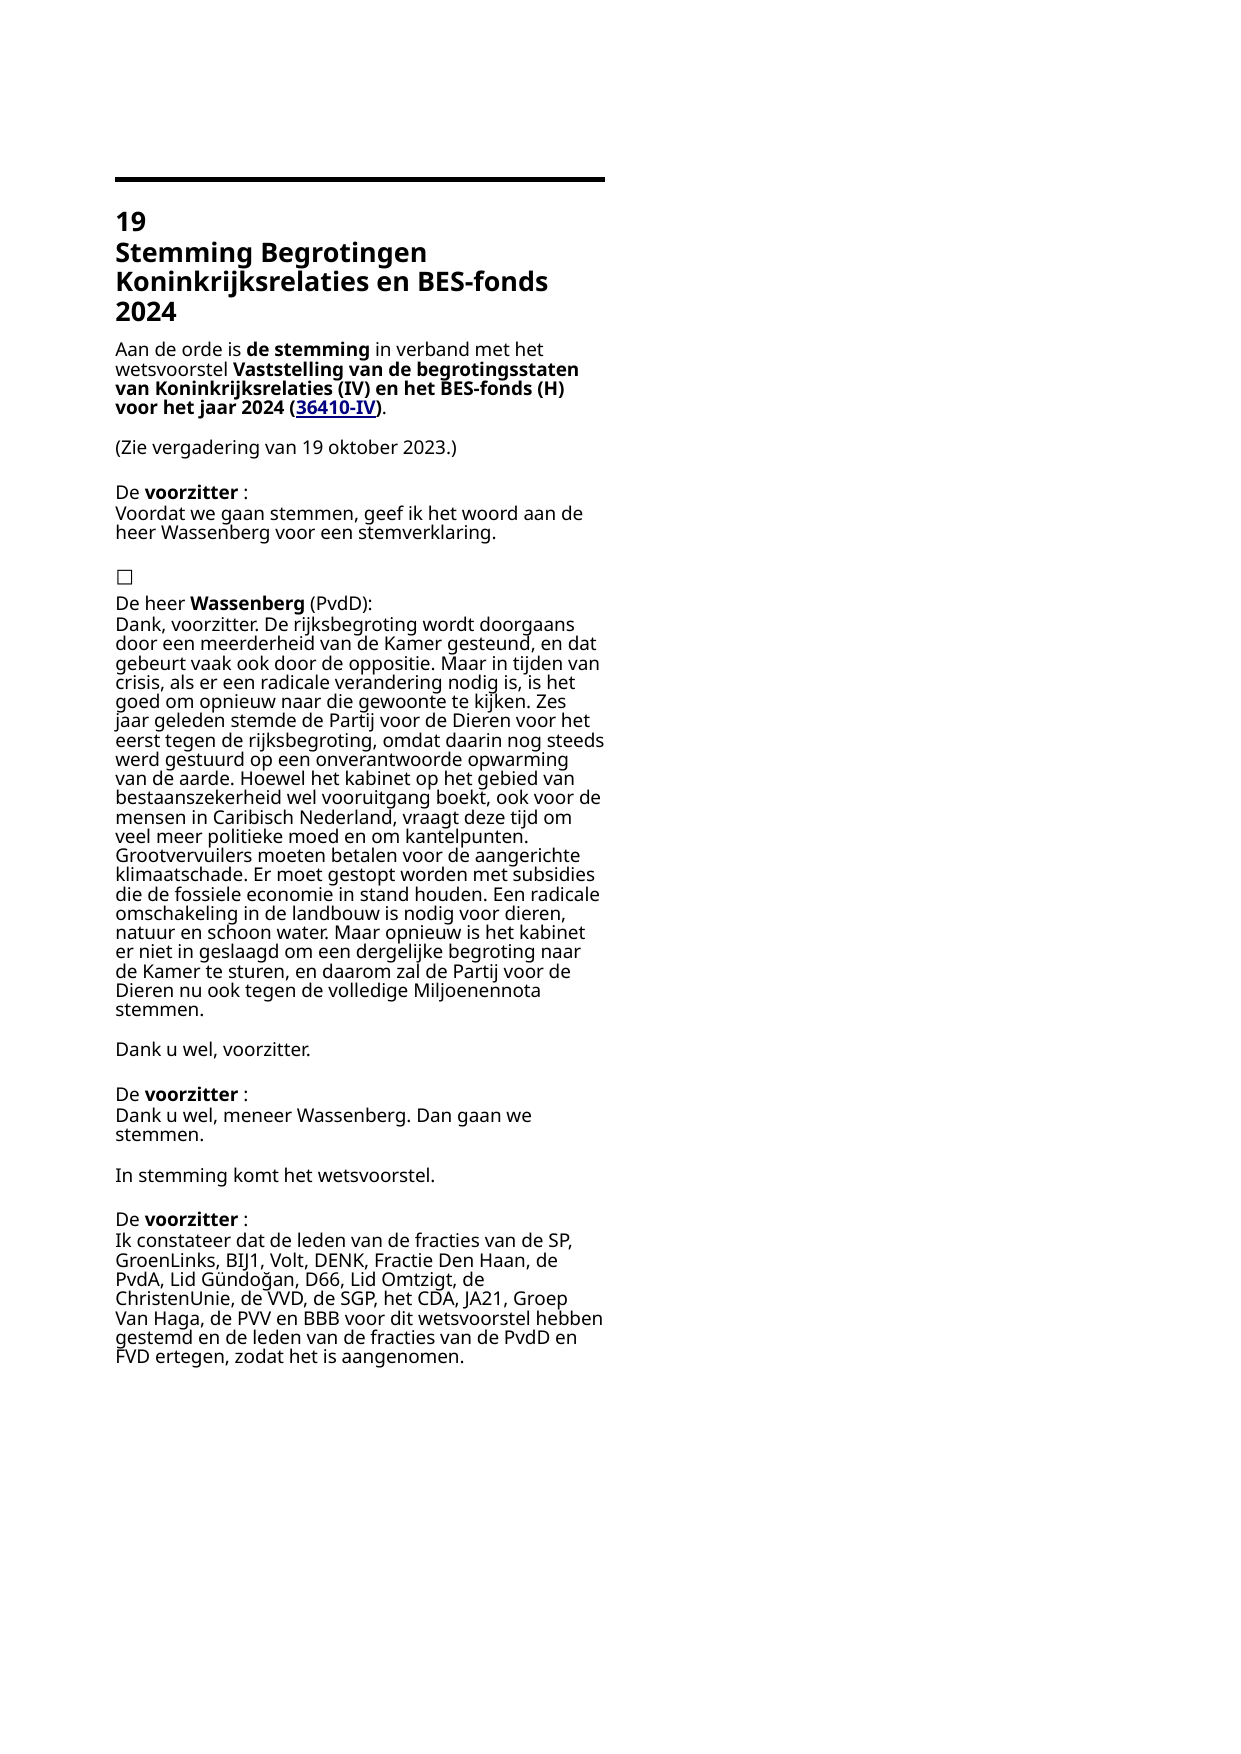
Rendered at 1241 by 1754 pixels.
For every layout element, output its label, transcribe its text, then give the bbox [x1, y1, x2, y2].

text De voorzitter : [115, 1207, 605, 1232]
text 19 [115, 203, 605, 239]
text Dank u wel, meneer Wassenberg. Dan gaan we stemmen. [115, 1107, 605, 1146]
text De heer Wassenberg (PvdD): [115, 590, 605, 616]
text De voorzitter : [115, 479, 605, 505]
text In stemming komt het wetsvoorstel. [115, 1167, 605, 1186]
text ⬜ [115, 564, 605, 590]
text De voorzitter : [115, 1081, 605, 1107]
text Dank, voorzitter. De rijksbegroting wordt doorgaans door een meerderheid van de Kamer gesteund, en dat gebeurt vaak ook door de oppositie. Maar in tijden van crisis, als er een radicale verandering nodig is, is het goed om opnieuw naar die gewoonte te kijken. Zes jaar geleden stemde de Partij voor de Dieren voor het eerst tegen de rijksbegroting, omdat daarin nog steeds werd gestuurd op een onverantwoorde opwarming van de aarde. Hoewel het kabinet op het gebied van bestaanszekerheid wel vooruitgang boekt, ook voor de mensen in Caribisch Nederland, vraagt deze tijd om veel meer politieke moed en om kantelpunten. Grootvervuilers moeten betalen voor de aangerichte klimaatschade. Er moet gestopt worden met subsidies die de fossiele economie in stand houden. Een radicale omschakeling in de landbouw is nodig voor dieren, natuur en schoon water. Maar opnieuw is het kabinet er niet in geslaagd om een dergelijke begroting naar de Kamer te sturen, en daarom zal de Partij voor de Dieren nu ook tegen de volledige Miljoenennota stemmen. [115, 616, 605, 1021]
text Dank u wel, voorzitter. [115, 1041, 605, 1061]
text Ik constateer dat de leden van de fracties van de SP, GroenLinks, BIJ1, Volt, DENK, Fractie Den Haan, de PvdA, Lid Gündoğan, D66, Lid Omtzigt, de ChristenUnie, de VVD, de SGP, het CDA, JA21, Groep Van Haga, de PVV en BBB voor dit wetsvoorstel hebben gestemd en de leden van de fracties van de PvdD en FVD ertegen, zodat het is aangenomen. [115, 1232, 605, 1367]
text Stemming Begrotingen Koninkrijksrelaties en BES-fonds 2024 [115, 239, 605, 341]
text Aan de orde is de stemming in verband met het wetsvoorstel Vaststelling van de begrotingsstaten van Koninkrijksrelaties (IV) en het BES-fonds (H) voor het jaar 2024 (36410-IV). [115, 341, 605, 418]
text Voordat we gaan stemmen, geef ik het woord aan de heer Wassenberg voor een stemverklaring. [115, 505, 605, 544]
text (Zie vergadering van 19 oktober 2023.) [115, 439, 605, 458]
